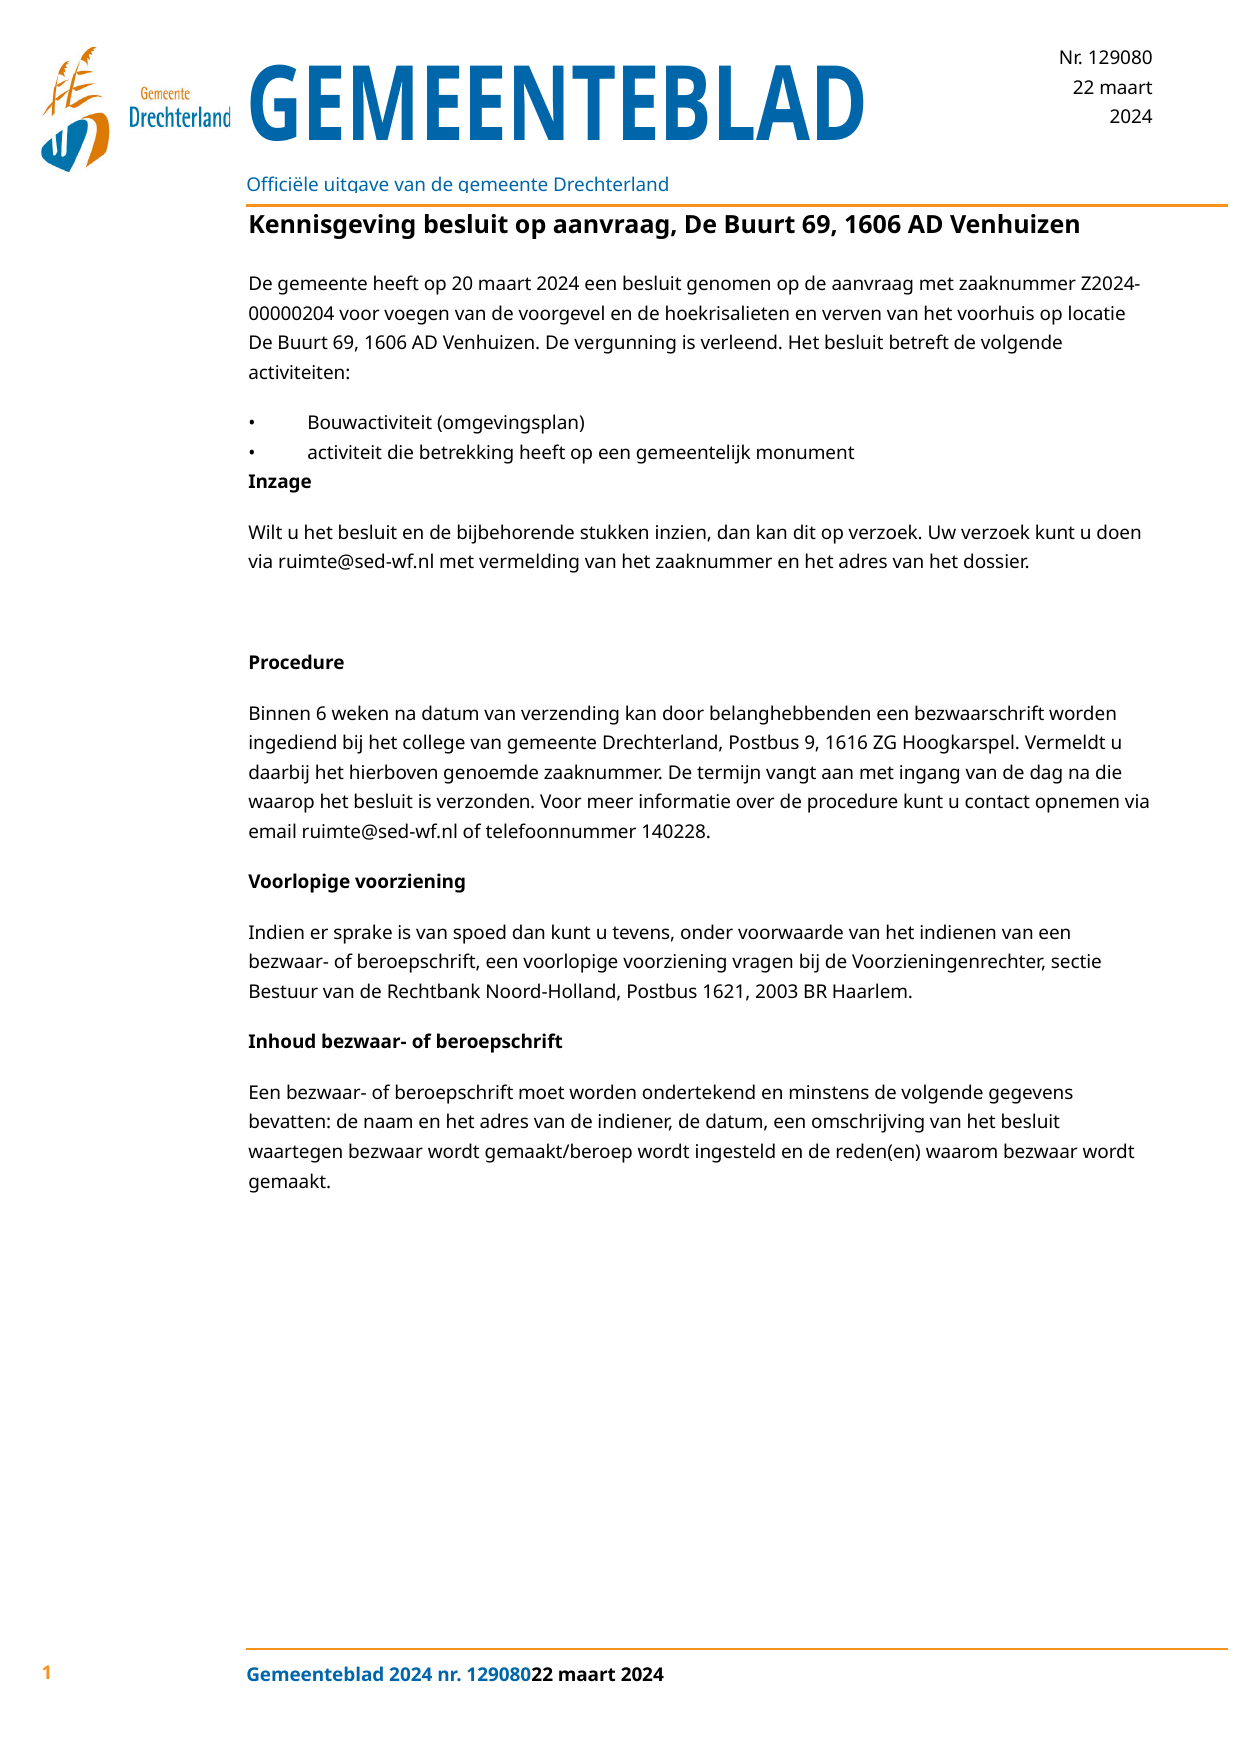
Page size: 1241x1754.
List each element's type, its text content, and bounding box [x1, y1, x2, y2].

text Inhoud bezwaar- of beroepschrift [248, 1029, 1152, 1054]
picture [41, 47, 231, 172]
picture [226, 115, 231, 124]
text De gemeente heeft op 20 maart 2024 een besluit genomen op de aanvraag met zaaknummer Z2024-00000204 voor voegen van de voorgevel en de hoekrisalieten en verven van het voorhuis op locatie De Buurt 69, 1606 AD Venhuizen. De vergunning is verleend. Het besluit betreft de volgende activiteiten: [248, 270, 1152, 385]
text Binnen 6 weken na datum van verzending kan door belanghebbenden een bezwaarschrift worden ingediend bij het college van gemeente Drechterland, Postbus 9, 1616 ZG Hoogkarspel. Vermeldt u daarbij het hierboven genoemde zaaknummer. De termijn vangt aan met ingang van de dag na die waarop het besluit is verzonden. Voor meer informatie over de procedure kunt u contact opnemen via email ruimte@sed-wf.nl of telefoonnummer 140228. [248, 700, 1152, 844]
text Een bezwaar- of beroepschrift moet worden ondertekend en minstens de volgende gegevens bevatten: de naam en het adres van de indiener, de datum, een omschrijving van het besluit waartegen bezwaar wordt gemaakt/beroep wordt ingesteld en de reden(en) waarom bezwaar wordt gemaakt. [248, 1079, 1152, 1193]
text Inzage [248, 469, 1152, 494]
text Voorlopige voorziening [248, 869, 1152, 894]
list activiteit die betrekking heeft op een gemeentelijk monument [248, 439, 1152, 465]
text Procedure [248, 649, 1152, 675]
text Indien er sprake is van spoed dan kunt u tevens, onder voorwaarde van het indienen van een bezwaar- of beroepschrift, een voorlopige voorziening vragen bij de Voorzieningenrechter, sectie Bestuur van de Rechtbank Noord-Holland, Postbus 1621, 2003 BR Haarlem. [248, 919, 1152, 1004]
picture [41, 158, 64, 172]
text Wilt u het besluit en de bijbehorende stukken inzien, dan kan dit op verzoek. Uw verzoek kunt u doen via ruimte@sed-wf.nl met vermelding van het zaaknummer en het adres van het dossier. [248, 519, 1152, 574]
list Bouwactiviteit (omgevingsplan) [248, 409, 1152, 435]
text Kennisgeving besluit op aanvraag, De Buurt 69, 1606 AD Venhuizen [248, 207, 1152, 241]
